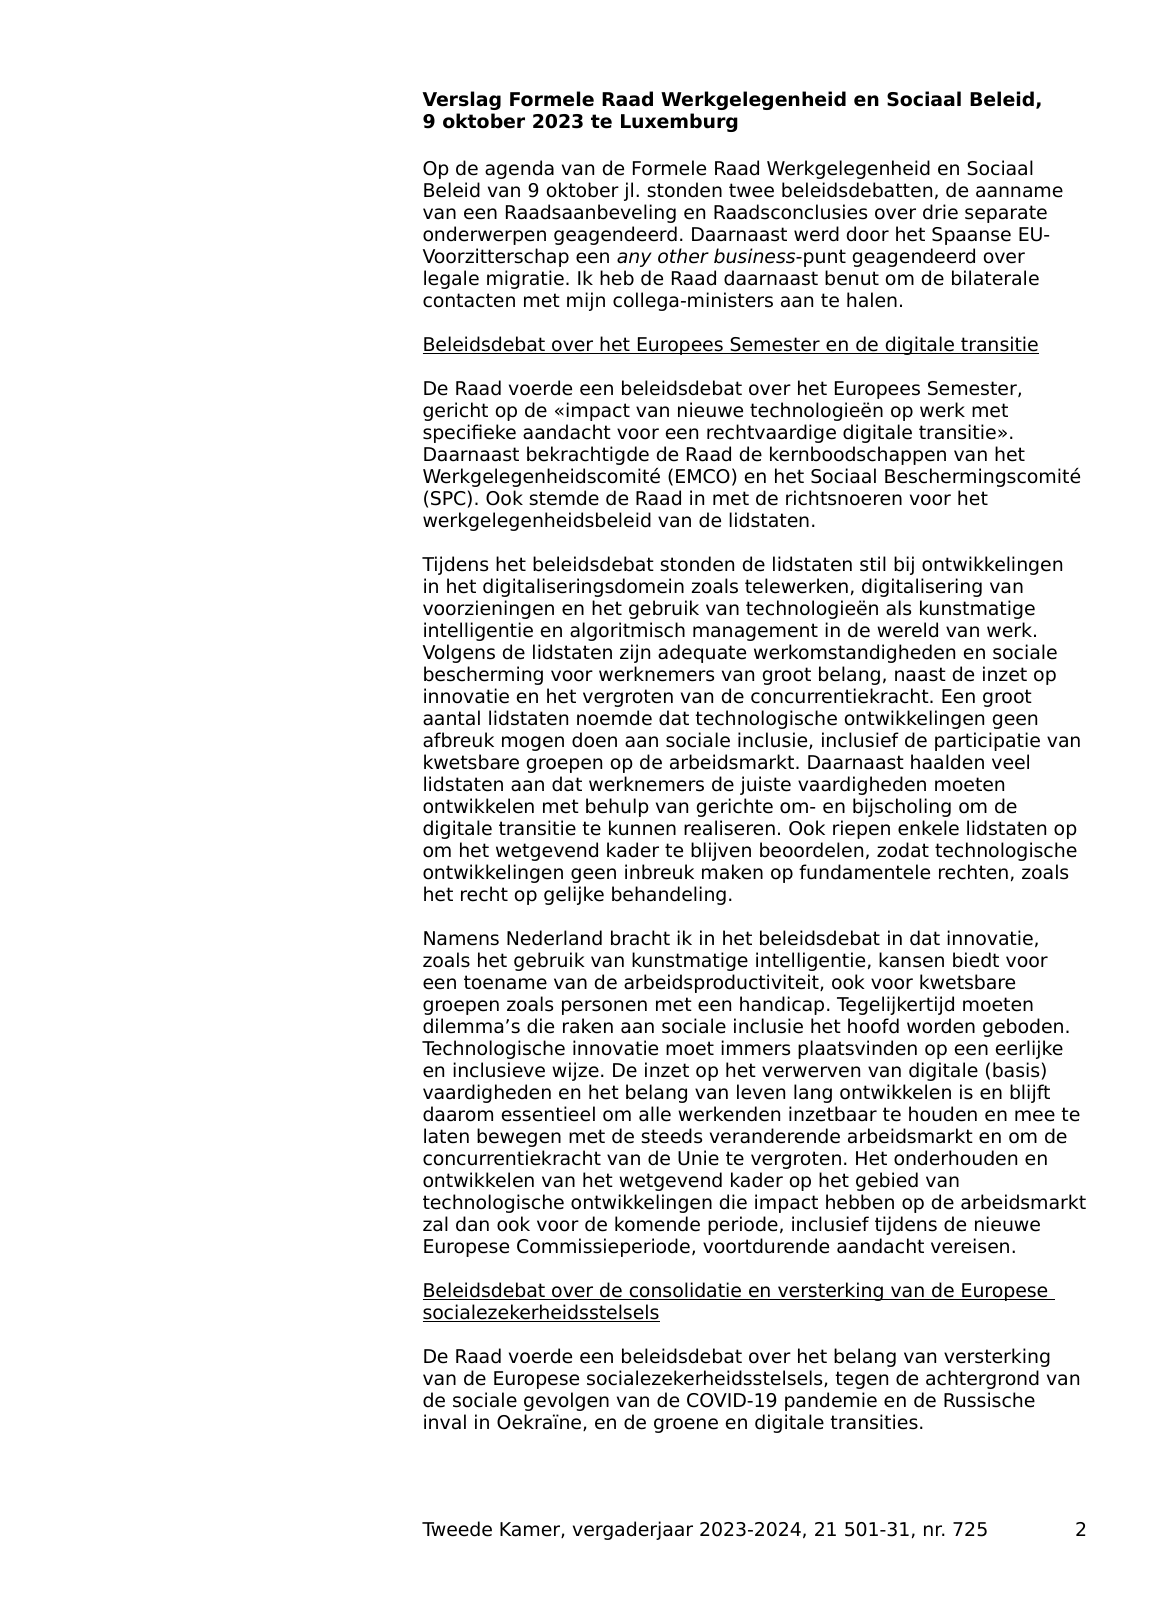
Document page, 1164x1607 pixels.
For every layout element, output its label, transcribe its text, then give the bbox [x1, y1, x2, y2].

text Namens Nederland bracht ik in het beleidsdebat in dat innovatie, zoals het gebruik van kunstmatige intelligentie, kansen biedt voor een toename van de arbeidsproductiviteit, ook voor kwetsbare groepen zoals personen met een handicap. Tegelijkertijd moeten dilemma’s die raken aan sociale inclusie het hoofd worden geboden. Technologische innovatie moet immers plaatsvinden op een eerlijke en inclusieve wijze. De inzet op het verwerven van digitale (basis) vaardigheden en het belang van leven lang ontwikkelen is en blijft daarom essentieel om alle werkenden inzetbaar te houden en mee te laten bewegen met de steeds veranderende arbeidsmarkt en om de concurrentiekracht van de Unie te vergroten. Het onderhouden en ontwikkelen van het wetgevend kader op het gebied van technologische ontwikkelingen die impact hebben op de arbeidsmarkt zal dan ook voor de komende periode, inclusief tijdens de nieuwe Europese Commissieperiode, voortdurende aandacht vereisen. [422, 928, 1087, 1258]
text De Raad voerde een beleidsdebat over het Europees Semester, gericht op de «impact van nieuwe technologieën op werk met specifieke aandacht voor een rechtvaardige digitale transitie». Daarnaast bekrachtigde de Raad de kernboodschappen van het Werkgelegenheidscomité (EMCO) en het Sociaal Beschermingscomité (SPC). Ook stemde de Raad in met de richtsnoeren voor het werkgelegenheidsbeleid van de lidstaten. [422, 378, 1087, 532]
text Tijdens het beleidsdebat stonden de lidstaten stil bij ontwikkelingen in het digitaliseringsdomein zoals telewerken, digitalisering van voorzieningen en het gebruik van technologieën als kunstmatige intelligentie en algoritmisch management in de wereld van werk. Volgens de lidstaten zijn adequate werkomstandigheden en sociale bescherming voor werknemers van groot belang, naast de inzet op innovatie en het vergroten van de concurrentiekracht. Een groot aantal lidstaten noemde dat technologische ontwikkelingen geen afbreuk mogen doen aan sociale inclusie, inclusief de participatie van kwetsbare groepen op de arbeidsmarkt. Daarnaast haalden veel lidstaten aan dat werknemers de juiste vaardigheden moeten ontwikkelen met behulp van gerichte om- en bijscholing om de digitale transitie te kunnen realiseren. Ook riepen enkele lidstaten op om het wetgevend kader te blijven beoordelen, zodat technologische ontwikkelingen geen inbreuk maken op fundamentele rechten, zoals het recht op gelijke behandeling. [422, 554, 1087, 906]
subtitle Beleidsdebat over het Europees Semester en de digitale transitie [422, 334, 1087, 356]
text Op de agenda van de Formele Raad Werkgelegenheid en Sociaal Beleid van 9 oktober jl. stonden twee beleidsdebatten, de aanname van een Raadsaanbeveling en Raadsconclusies over drie separate onderwerpen geagendeerd. Daarnaast werd door het Spaanse EU-Voorzitterschap een any other business-punt geagendeerd over legale migratie. Ik heb de Raad daarnaast benut om de bilaterale contacten met mijn collega-ministers aan te halen. [422, 158, 1087, 312]
subtitle Verslag Formele Raad Werkgelegenheid en Sociaal Beleid, 9 oktober 2023 te Luxemburg [422, 89, 1087, 133]
text De Raad voerde een beleidsdebat over het belang van versterking van de Europese socialezekerheidsstelsels, tegen de achtergrond van de sociale gevolgen van de COVID-19 pandemie en de Russische inval in Oekraïne, en de groene en digitale transities. [422, 1346, 1087, 1434]
subtitle Beleidsdebat over de consolidatie en versterking van de Europese socialezekerheidsstelsels [422, 1280, 1087, 1324]
